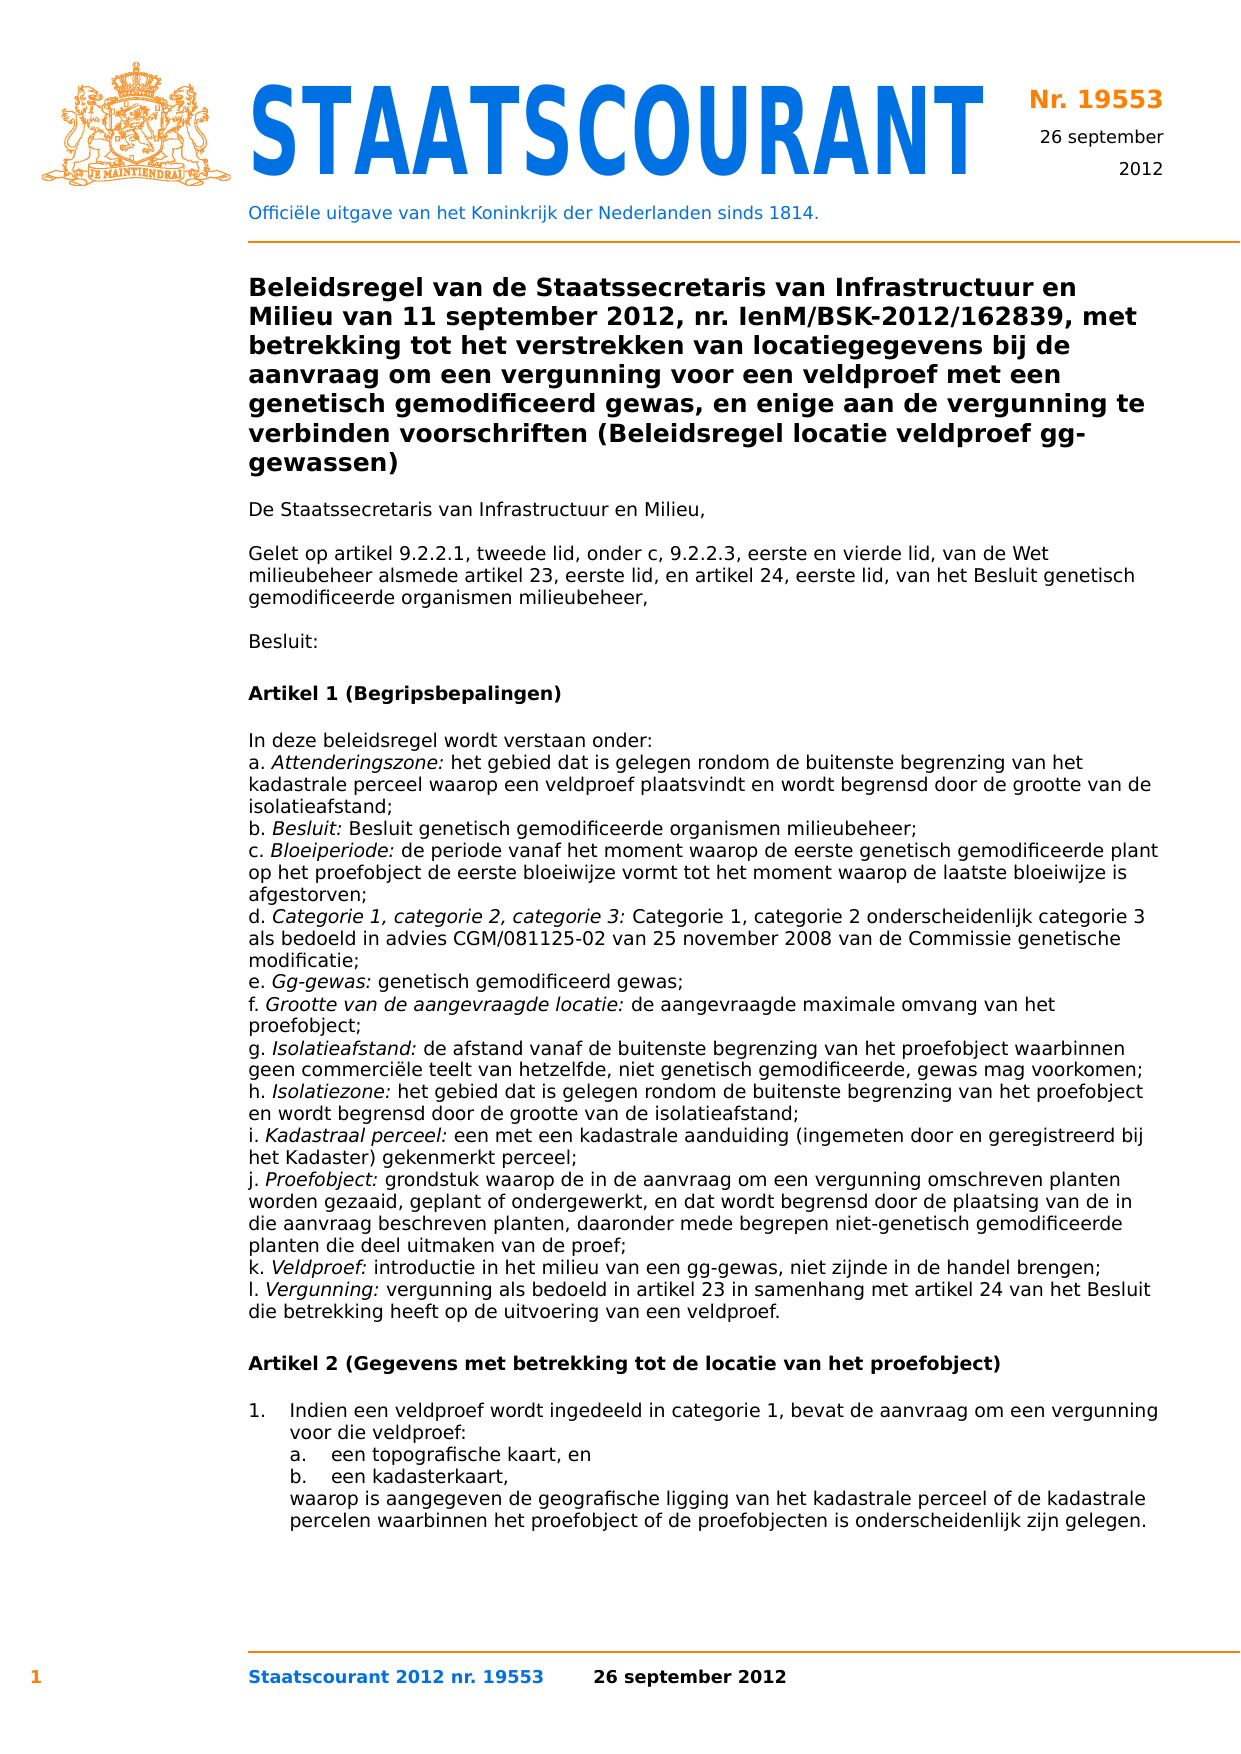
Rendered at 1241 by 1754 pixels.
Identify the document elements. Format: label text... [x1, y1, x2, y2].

table_cell Officiële uitgave van het Koninkrijk der Nederlanden sinds 1814. [248, 203, 1240, 241]
text waarop is aangegeven de geografische ligging van het kadastrale perceel of de kadastrale percelen waarbinnen het proefobject of de proefobjecten is onderscheidenlijk zijn gelegen. [289, 1488, 1163, 1532]
text De Staatssecretaris van Infrastructuur en Milieu, [248, 499, 1163, 521]
text d. Categorie 1, categorie 2, categorie 3: Categorie 1, categorie 2 onderscheidenlijk categorie 3 als bedoeld in advies CGM/081125-02 van 25 november 2008 van de Commissie genetische modificatie; [248, 906, 1163, 971]
text Besluit: [248, 631, 1163, 653]
table_cell 2012 [998, 153, 1240, 203]
text h. Isolatiezone: het gebied dat is gelegen rondom de buitenste begrenzing van het proefobject en wordt begrensd door de grootte van de isolatieafstand; [248, 1081, 1163, 1125]
text k. Veldproef: introductie in het milieu van een gg-gewas, niet zijnde in de handel brengen; [248, 1257, 1163, 1279]
picture [41, 62, 231, 186]
text e. Gg-gewas: genetisch gemodificeerd gewas; [248, 971, 1163, 993]
text Gelet op artikel 9.2.2.1, tweede lid, onder c, 9.2.2.3, eerste en vierde lid, van de Wet milieubeheer alsmede artikel 23, eerste lid, en artikel 24, eerste lid, van het Besluit genetisch gemodificeerde organismen milieubeheer, [248, 543, 1163, 609]
table_header STAATSCOURANT [248, 62, 998, 203]
text In deze beleidsregel wordt verstaan onder: [248, 730, 1163, 752]
text b. een kadasterkaart, [289, 1466, 1163, 1488]
text c. Bloeiperiode: de periode vanaf het moment waarop de eerste genetisch gemodificeerde plant op het proefobject de eerste bloeiwijze vormt tot het moment waarop de laatste bloeiwijze is afgestorven; [248, 839, 1163, 906]
text a. een topografische kaart, en [289, 1444, 1163, 1466]
text b. Besluit: Besluit genetisch gemodificeerde organismen milieubeheer; [248, 818, 1163, 839]
text a. Attenderingszone: het gebied dat is gelegen rondom de buitenste begrenzing van het kadastrale perceel waarop een veldproef plaatsvindt en wordt begrensd door de grootte van de isolatieafstand; [248, 752, 1163, 818]
text i. Kadastraal perceel: een met een kadastrale aanduiding (ingemeten door en geregistreerd bij het Kadaster) gekenmerkt perceel; [248, 1125, 1163, 1169]
text 1. Indien een veldproef wordt ingedeeld in categorie 1, bevat de aanvraag om een vergunning voor die veldproef: [248, 1400, 1163, 1444]
text l. Vergunning: vergunning als bedoeld in artikel 23 in samenhang met artikel 24 van het Besluit die betrekking heeft op de uitvoering van een veldproef. [248, 1279, 1163, 1323]
subtitle Artikel 2 (Gegevens met betrekking tot de locatie van het proefobject) [248, 1353, 1163, 1375]
table_cell 26 september [998, 121, 1240, 153]
table_header Nr. 19553 [998, 62, 1240, 121]
table_header [25, 62, 248, 241]
text g. Isolatieafstand: de afstand vanaf de buitenste begrenzing van het proefobject waarbinnen geen commerciële teelt van hetzelfde, niet genetisch gemodificeerde, gewas mag voorkomen; [248, 1037, 1163, 1081]
text j. Proefobject: grondstuk waarop de in de aanvraag om een vergunning omschreven planten worden gezaaid, geplant of ondergewerkt, en dat wordt begrensd door de plaatsing van de in die aanvraag beschreven planten, daaronder mede begrepen niet-genetisch gemodificeerde planten die deel uitmaken van de proef; [248, 1169, 1163, 1257]
subtitle Beleidsregel van de Staatssecretaris van Infrastructuur en Milieu van 11 september 2012, nr. IenM/BSK-2012/162839, met betrekking tot het verstrekken van locatiegegevens bij de aanvraag om een vergunning voor een veldproef met een genetisch gemodificeerd gewas, en enige aan de vergunning te verbinden voorschriften (Beleidsregel locatie veldproef gg-gewassen) [248, 273, 1163, 477]
text f. Grootte van de aangevraagde locatie: de aangevraagde maximale omvang van het proefobject; [248, 993, 1163, 1037]
subtitle Artikel 1 (Begripsbepalingen) [248, 683, 1163, 705]
